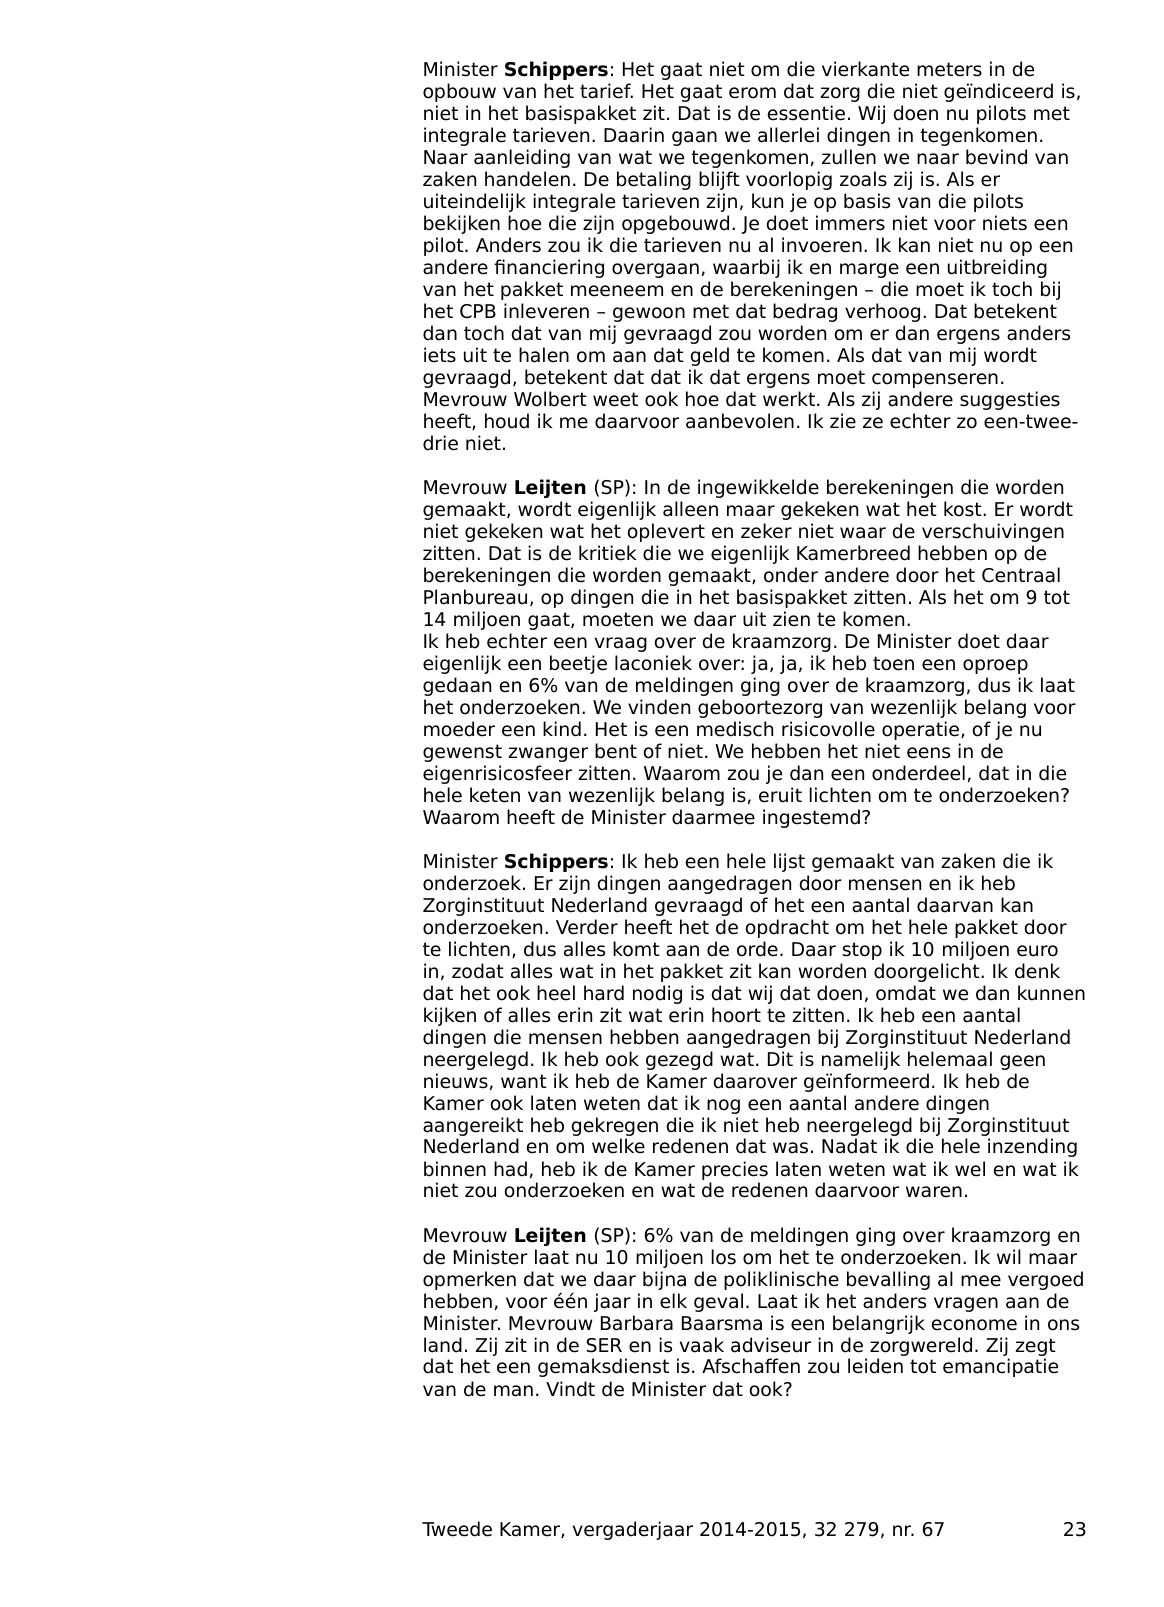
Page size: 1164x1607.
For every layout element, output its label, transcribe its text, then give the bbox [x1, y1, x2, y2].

text Minister Schippers: Het gaat niet om die vierkante meters in de opbouw van het tarief. Het gaat erom dat zorg die niet geïndiceerd is, niet in het basispakket zit. Dat is de essentie. Wij doen nu pilots met integrale tarieven. Daarin gaan we allerlei dingen in tegenkomen. Naar aanleiding van wat we tegenkomen, zullen we naar bevind van zaken handelen. De betaling blijft voorlopig zoals zij is. Als er uiteindelijk integrale tarieven zijn, kun je op basis van die pilots bekijken hoe die zijn opgebouwd. Je doet immers niet voor niets een pilot. Anders zou ik die tarieven nu al invoeren. Ik kan niet nu op een andere financiering overgaan, waarbij ik en marge een uitbreiding van het pakket meeneem en de berekeningen – die moet ik toch bij het CPB inleveren – gewoon met dat bedrag verhoog. Dat betekent dan toch dat van mij gevraagd zou worden om er dan ergens anders iets uit te halen om aan dat geld te komen. Als dat van mij wordt gevraagd, betekent dat dat ik dat ergens moet compenseren. Mevrouw Wolbert weet ook hoe dat werkt. Als zij andere suggesties heeft, houd ik me daarvoor aanbevolen. Ik zie ze echter zo een-twee-drie niet. [422, 59, 1087, 455]
text Minister Schippers: Ik heb een hele lijst gemaakt van zaken die ik onderzoek. Er zijn dingen aangedragen door mensen en ik heb Zorginstituut Nederland gevraagd of het een aantal daarvan kan onderzoeken. Verder heeft het de opdracht om het hele pakket door te lichten, dus alles komt aan de orde. Daar stop ik 10 miljoen euro in, zodat alles wat in het pakket zit kan worden doorgelicht. Ik denk dat het ook heel hard nodig is dat wij dat doen, omdat we dan kunnen kijken of alles erin zit wat erin hoort te zitten. Ik heb een aantal dingen die mensen hebben aangedragen bij Zorginstituut Nederland neergelegd. Ik heb ook gezegd wat. Dit is namelijk helemaal geen nieuws, want ik heb de Kamer daarover geïnformeerd. Ik heb de Kamer ook laten weten dat ik nog een aantal andere dingen aangereikt heb gekregen die ik niet heb neergelegd bij Zorginstituut Nederland en om welke redenen dat was. Nadat ik die hele inzending binnen had, heb ik de Kamer precies laten weten wat ik wel en wat ik niet zou onderzoeken en wat de redenen daarvoor waren. [422, 851, 1087, 1202]
text Ik heb echter een vraag over de kraamzorg. De Minister doet daar eigenlijk een beetje laconiek over: ja, ja, ik heb toen een oproep gedaan en 6% van de meldingen ging over de kraamzorg, dus ik laat het onderzoeken. We vinden geboortezorg van wezenlijk belang voor moeder een kind. Het is een medisch risicovolle operatie, of je nu gewenst zwanger bent of niet. We hebben het niet eens in de eigenrisicosfeer zitten. Waarom zou je dan een onderdeel, dat in die hele keten van wezenlijk belang is, eruit lichten om te onderzoeken? Waarom heeft de Minister daarmee ingestemd? [422, 631, 1087, 828]
text Mevrouw Leijten (SP): In de ingewikkelde berekeningen die worden gemaakt, wordt eigenlijk alleen maar gekeken wat het kost. Er wordt niet gekeken wat het oplevert en zeker niet waar de verschuivingen zitten. Dat is de kritiek die we eigenlijk Kamerbreed hebben op de berekeningen die worden gemaakt, onder andere door het Centraal Planbureau, op dingen die in het basispakket zitten. Als het om 9 tot 14 miljoen gaat, moeten we daar uit zien te komen. [422, 477, 1087, 631]
text Mevrouw Leijten (SP): 6% van de meldingen ging over kraamzorg en de Minister laat nu 10 miljoen los om het te onderzoeken. Ik wil maar opmerken dat we daar bijna de poliklinische bevalling al mee vergoed hebben, voor één jaar in elk geval. Laat ik het anders vragen aan de Minister. Mevrouw Barbara Baarsma is een belangrijk econome in ons land. Zij zit in de SER en is vaak adviseur in de zorgwereld. Zij zegt dat het een gemaksdienst is. Afschaffen zou leiden tot emancipatie van de man. Vindt de Minister dat ook? [422, 1224, 1087, 1400]
